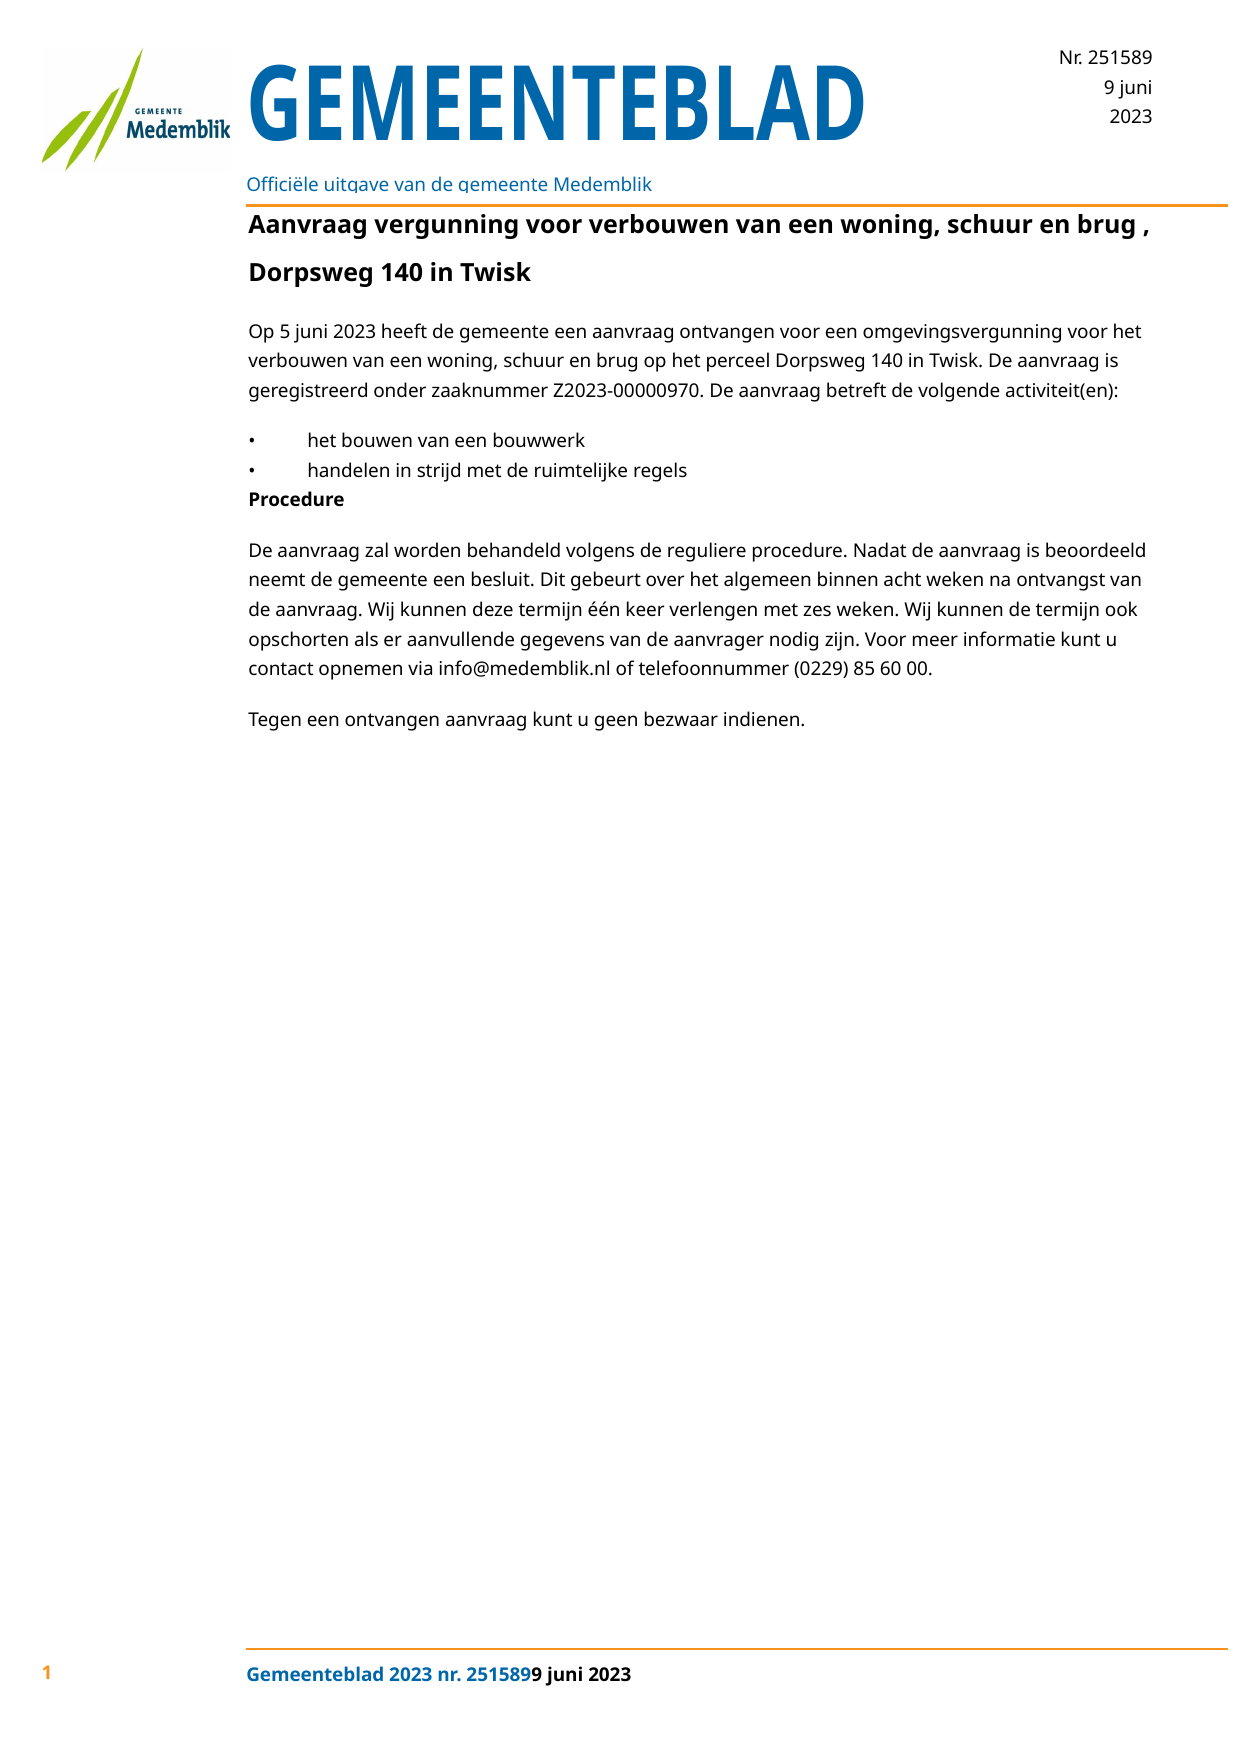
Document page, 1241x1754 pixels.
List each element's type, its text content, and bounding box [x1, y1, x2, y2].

text Aanvraag vergunning voor verbouwen van een woning, schuur en brug , Dorpsweg 140 in Twisk [248, 207, 1152, 288]
text Procedure [248, 487, 1152, 512]
list het bouwen van een bouwwerk [248, 427, 1152, 453]
text Op 5 juni 2023 heeft de gemeente een aanvraag ontvangen voor een omgevingsvergunning voor het verbouwen van een woning, schuur en brug op het perceel Dorpsweg 140 in Twisk. De aanvraag is geregistreerd onder zaaknummer Z2023-00000970. De aanvraag betreft de volgende activiteit(en): [248, 318, 1152, 403]
text Tegen een ontvangen aanvraag kunt u geen bezwaar indienen. [248, 706, 1152, 732]
list handelen in strijd met de ruimtelijke regels [248, 457, 1152, 483]
picture [41, 47, 231, 172]
text De aanvraag zal worden behandeld volgens de reguliere procedure. Nadat de aanvraag is beoordeeld neemt de gemeente een besluit. Dit gebeurt over het algemeen binnen acht weken na ontvangst van de aanvraag. Wij kunnen deze termijn één keer verlengen met zes weken. Wij kunnen de termijn ook opschorten als er aanvullende gegevens van de aanvrager nodig zijn. Voor meer informatie kunt u contact opnemen via info@medemblik.nl of telefoonnummer (0229) 85 60 00. [248, 537, 1152, 681]
